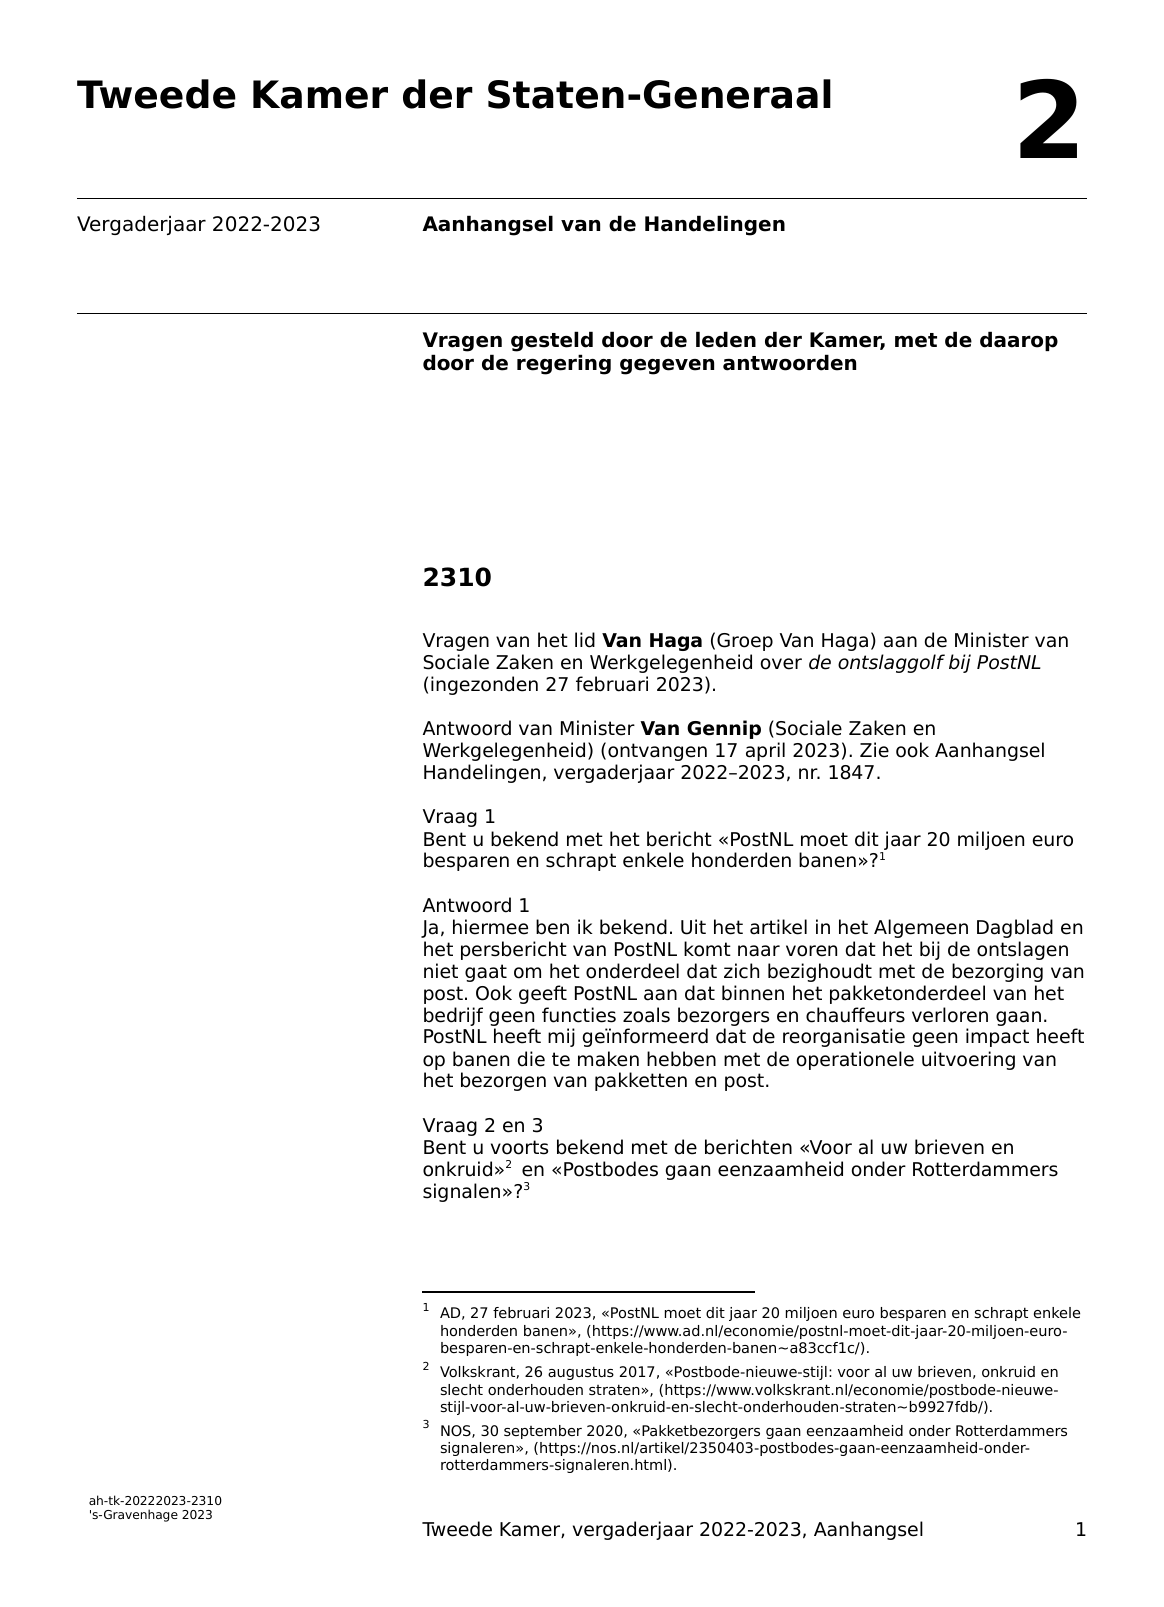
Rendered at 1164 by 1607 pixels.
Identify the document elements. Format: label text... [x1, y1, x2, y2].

table_header Tweede Kamer der Staten-Generaal [77, 59, 886, 198]
text Antwoord van Minister Van Gennip (Sociale Zaken en Werkgelegenheid) (ontvangen 17 april 2023). Zie ook Aanhangsel Handelingen, vergaderjaar 2022–2023, nr. 1847. [422, 718, 1087, 784]
text AD, 27 februari 2023, «PostNL moet dit jaar 20 miljoen euro besparen en schrapt enkele honderden banen», (https://www.ad.nl/economie/postnl-moet-dit-jaar-20-miljoen-euro-besparen-en-schrapt-enkele-honderden-banen~a83ccf1c/). [422, 1301, 1087, 1357]
text 2310 [422, 563, 1087, 592]
text Volkskrant, 26 augustus 2017, «Postbode-nieuwe-stijl: voor al uw brieven, onkruid en slecht onderhouden straten», (https://www.volkskrant.nl/economie/postbode-nieuwe-stijl-voor-al-uw-brieven-onkruid-en-slecht-onderhouden-straten~b9927fdb/). [422, 1360, 1087, 1416]
table_cell Aanhangsel van de Handelingen [422, 199, 1087, 313]
text Bent u voorts bekend met de berichten «Voor al uw brieven en onkruid» en «Postbodes gaan eenzaamheid onder Rotterdammers signalen»? [422, 1137, 1087, 1202]
text Vragen van het lid Van Haga (Groep Van Haga) aan de Minister van Sociale Zaken en Werkgelegenheid over de ontslaggolf bij PostNL (ingezonden 27 februari 2023). [422, 630, 1087, 696]
text Vraag 1 [422, 806, 1087, 828]
table_cell Vragen gesteld door de leden der Kamer, met de daarop door de regering gegeven antwoorden [422, 314, 1087, 375]
table_cell Vergaderjaar 2022-2023 [77, 199, 422, 313]
text Vraag 2 en 3 [422, 1114, 1087, 1137]
text Ja, hiermee ben ik bekend. Uit het artikel in het Algemeen Dagblad en het persbericht van PostNL komt naar voren dat het bij de ontslagen niet gaat om het onderdeel dat zich bezighoudt met de bezorging van post. Ook geeft PostNL aan dat binnen het pakketonderdeel van het bedrijf geen functies zoals bezorgers en chauffeurs verloren gaan. PostNL heeft mij geïnformeerd dat de reorganisatie geen impact heeft op banen die te maken hebben met de operationele uitvoering van het bezorgen van pakketten en post. [422, 917, 1087, 1092]
text Bent u bekend met het bericht «PostNL moet dit jaar 20 miljoen euro besparen en schrapt enkele honderden banen»? [422, 828, 1087, 872]
text Antwoord 1 [422, 894, 1087, 917]
text NOS, 30 september 2020, «Pakketbezorgers gaan eenzaamheid onder Rotterdammers signaleren», (https://nos.nl/artikel/2350403-postbodes-gaan-eenzaamheid-onder-rotterdammers-signaleren.html). [422, 1418, 1087, 1474]
text ah-tk-20222023-2310 [88, 1494, 323, 1508]
text 's-Gravenhage 2023 [88, 1508, 323, 1522]
table_header 2 [886, 59, 1087, 198]
table_cell [77, 314, 422, 375]
